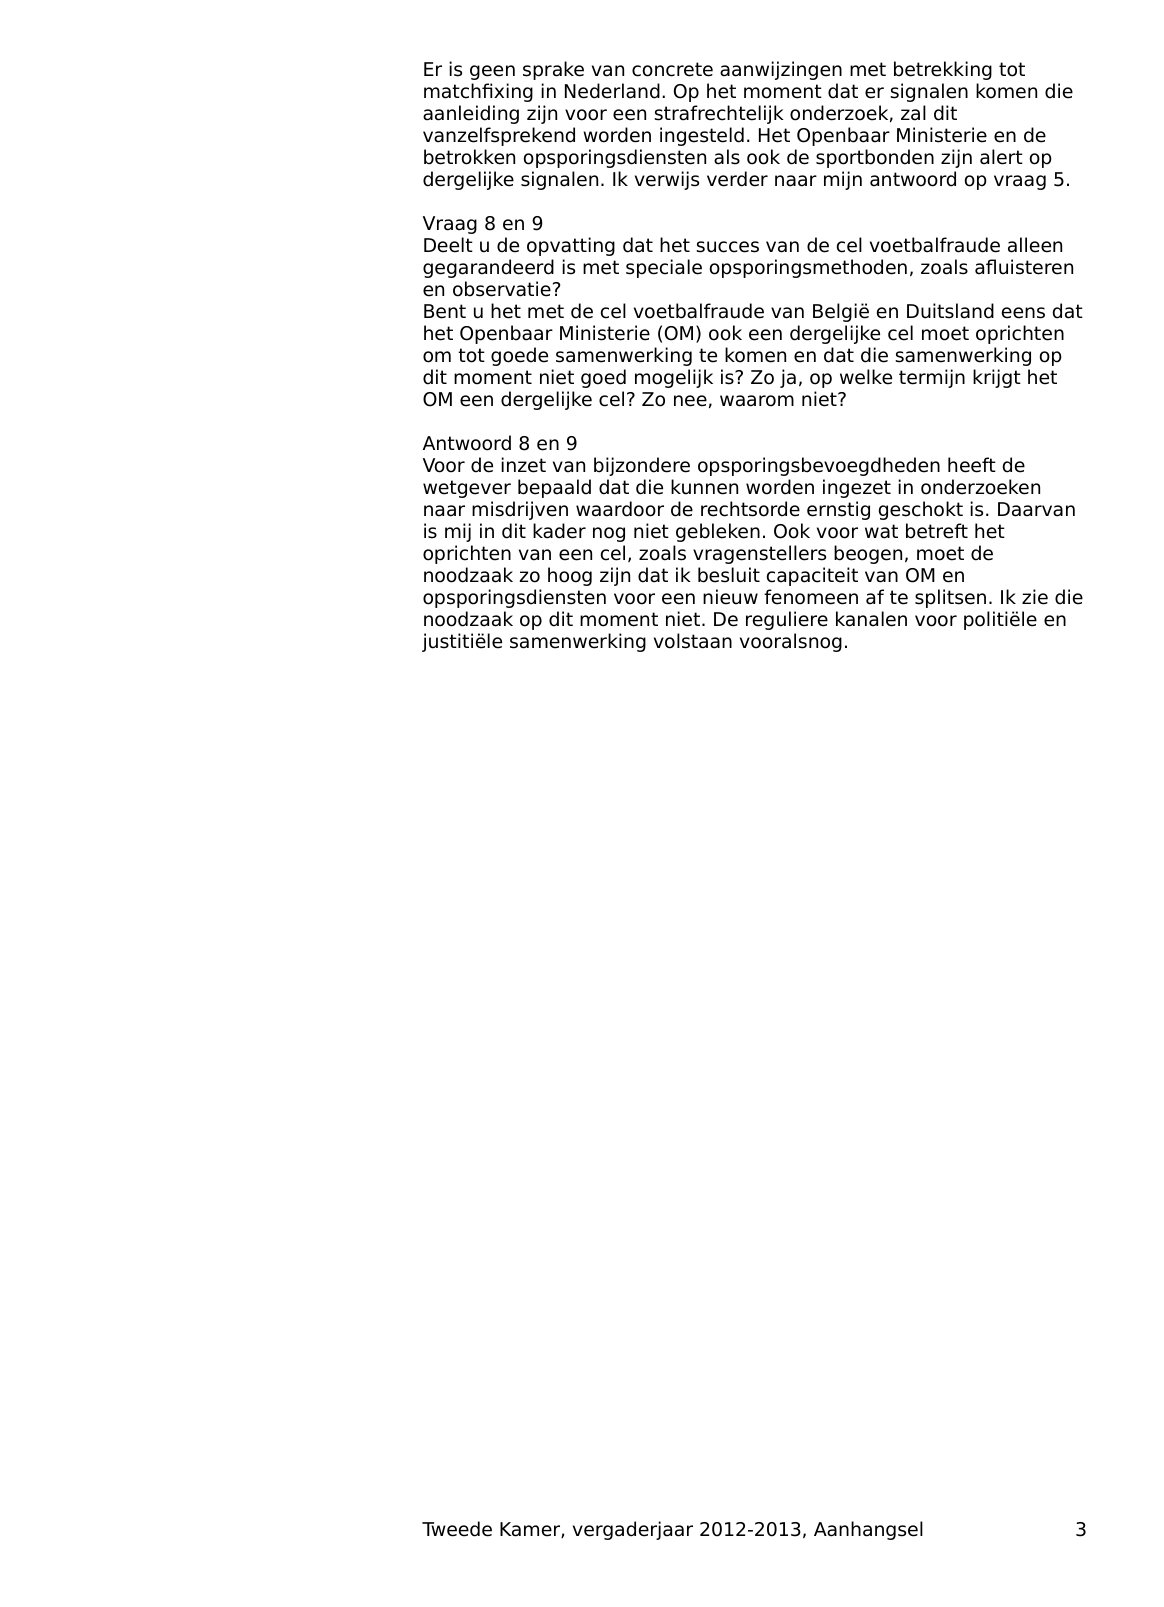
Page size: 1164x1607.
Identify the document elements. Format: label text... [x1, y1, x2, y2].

text Bent u het met de cel voetbalfraude van België en Duitsland eens dat het Openbaar Ministerie (OM) ook een dergelijke cel moet oprichten om tot goede samenwerking te komen en dat die samenwerking op dit moment niet goed mogelijk is? Zo ja, op welke termijn krijgt het OM een dergelijke cel? Zo nee, waarom niet? [422, 301, 1087, 411]
text Voor de inzet van bijzondere opsporingsbevoegdheden heeft de wetgever bepaald dat die kunnen worden ingezet in onderzoeken naar misdrijven waardoor de rechtsorde ernstig geschokt is. Daarvan is mij in dit kader nog niet gebleken. Ook voor wat betreft het oprichten van een cel, zoals vragenstellers beogen, moet de noodzaak zo hoog zijn dat ik besluit capaciteit van OM en opsporingsdiensten voor een nieuw fenomeen af te splitsen. Ik zie die noodzaak op dit moment niet. De reguliere kanalen voor politiële en justitiële samenwerking volstaan vooralsnog. [422, 455, 1087, 653]
text Deelt u de opvatting dat het succes van de cel voetbalfraude alleen gegarandeerd is met speciale opsporingsmethoden, zoals afluisteren en observatie? [422, 235, 1087, 301]
text Vraag 8 en 9 [422, 213, 1087, 235]
text Antwoord 8 en 9 [422, 433, 1087, 455]
text Er is geen sprake van concrete aanwijzingen met betrekking tot matchfixing in Nederland. Op het moment dat er signalen komen die aanleiding zijn voor een strafrechtelijk onderzoek, zal dit vanzelfsprekend worden ingesteld. Het Openbaar Ministerie en de betrokken opsporingsdiensten als ook de sportbonden zijn alert op dergelijke signalen. Ik verwijs verder naar mijn antwoord op vraag 5. [422, 59, 1087, 191]
